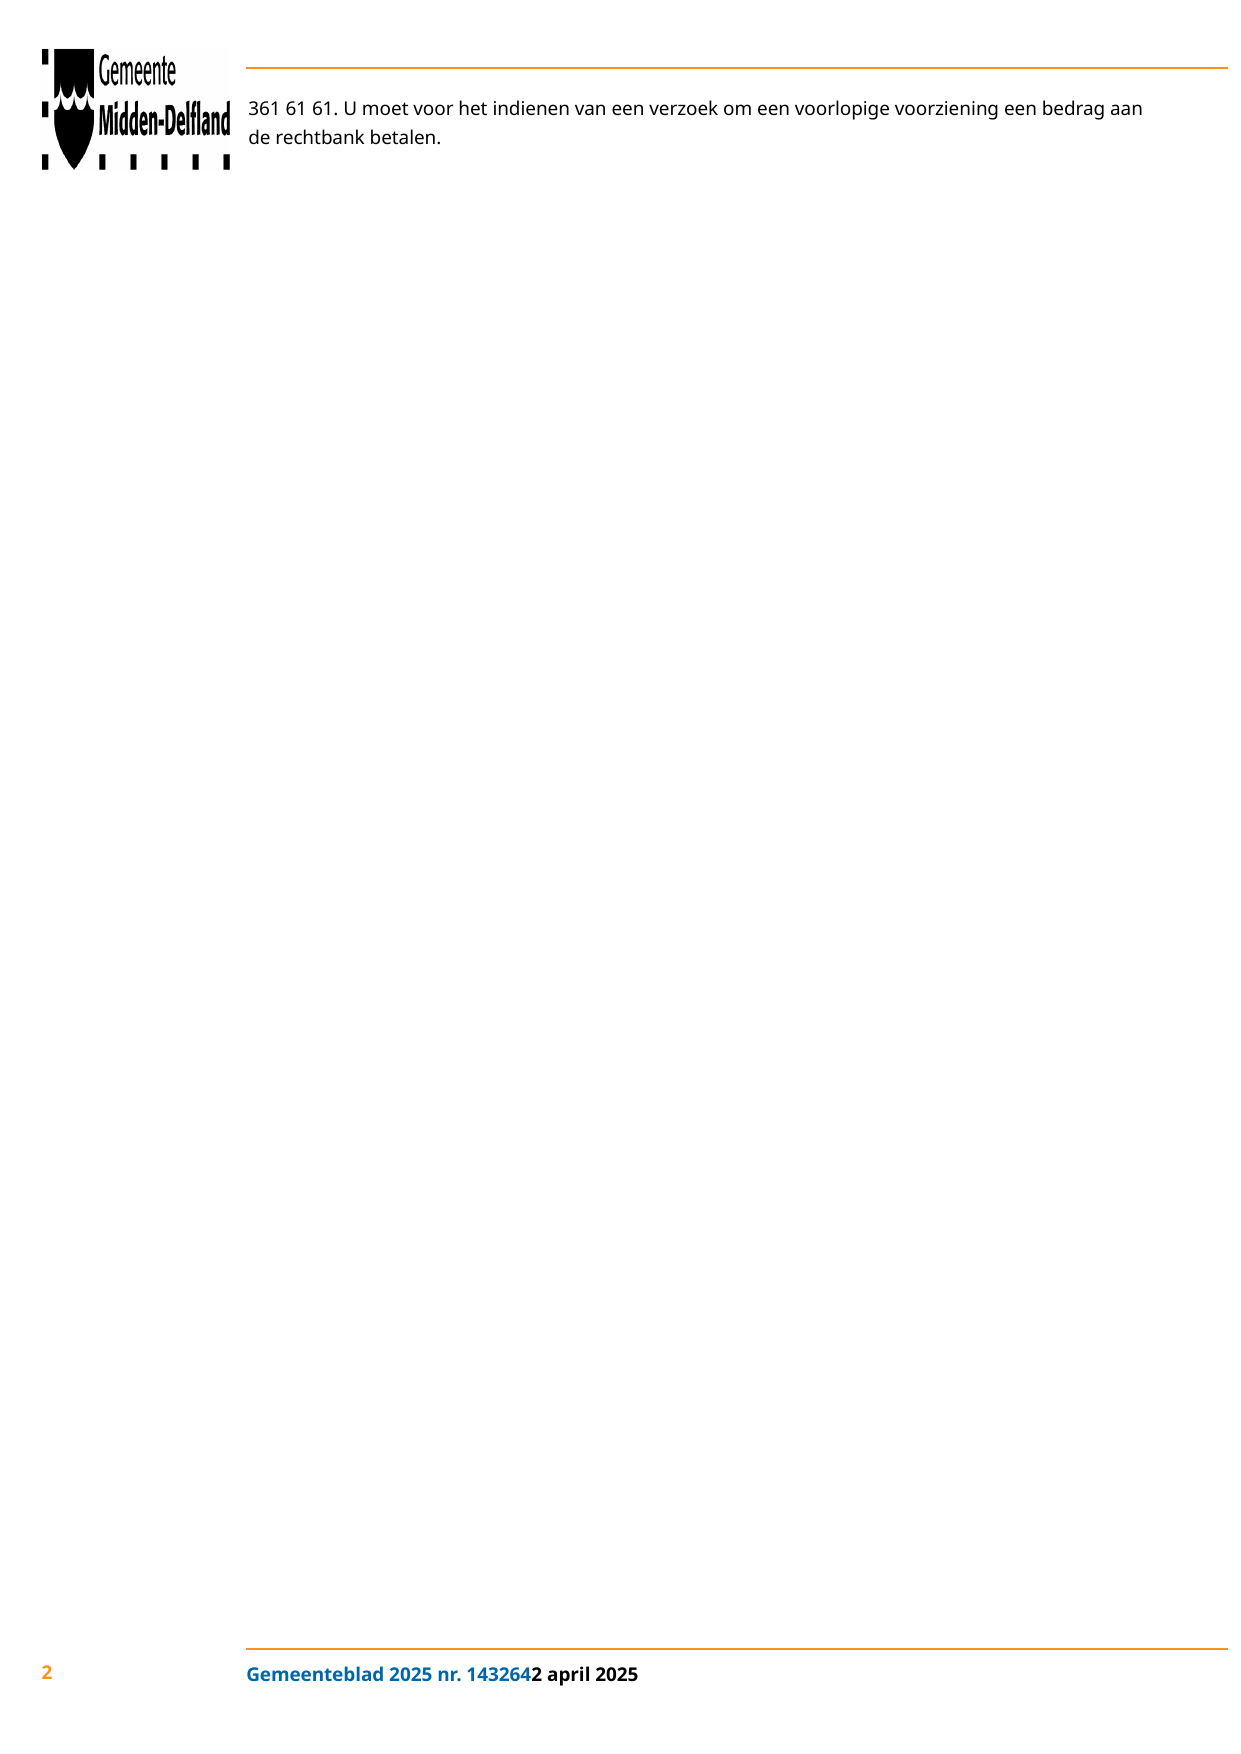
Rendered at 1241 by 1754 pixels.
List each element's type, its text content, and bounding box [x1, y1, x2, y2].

picture [41, 47, 231, 172]
text - 361 61 61. U moet voor het indienen van een verzoek om een voorlopige voorziening een bedrag aan de rechtbank betalen. [248, 95, 1152, 150]
